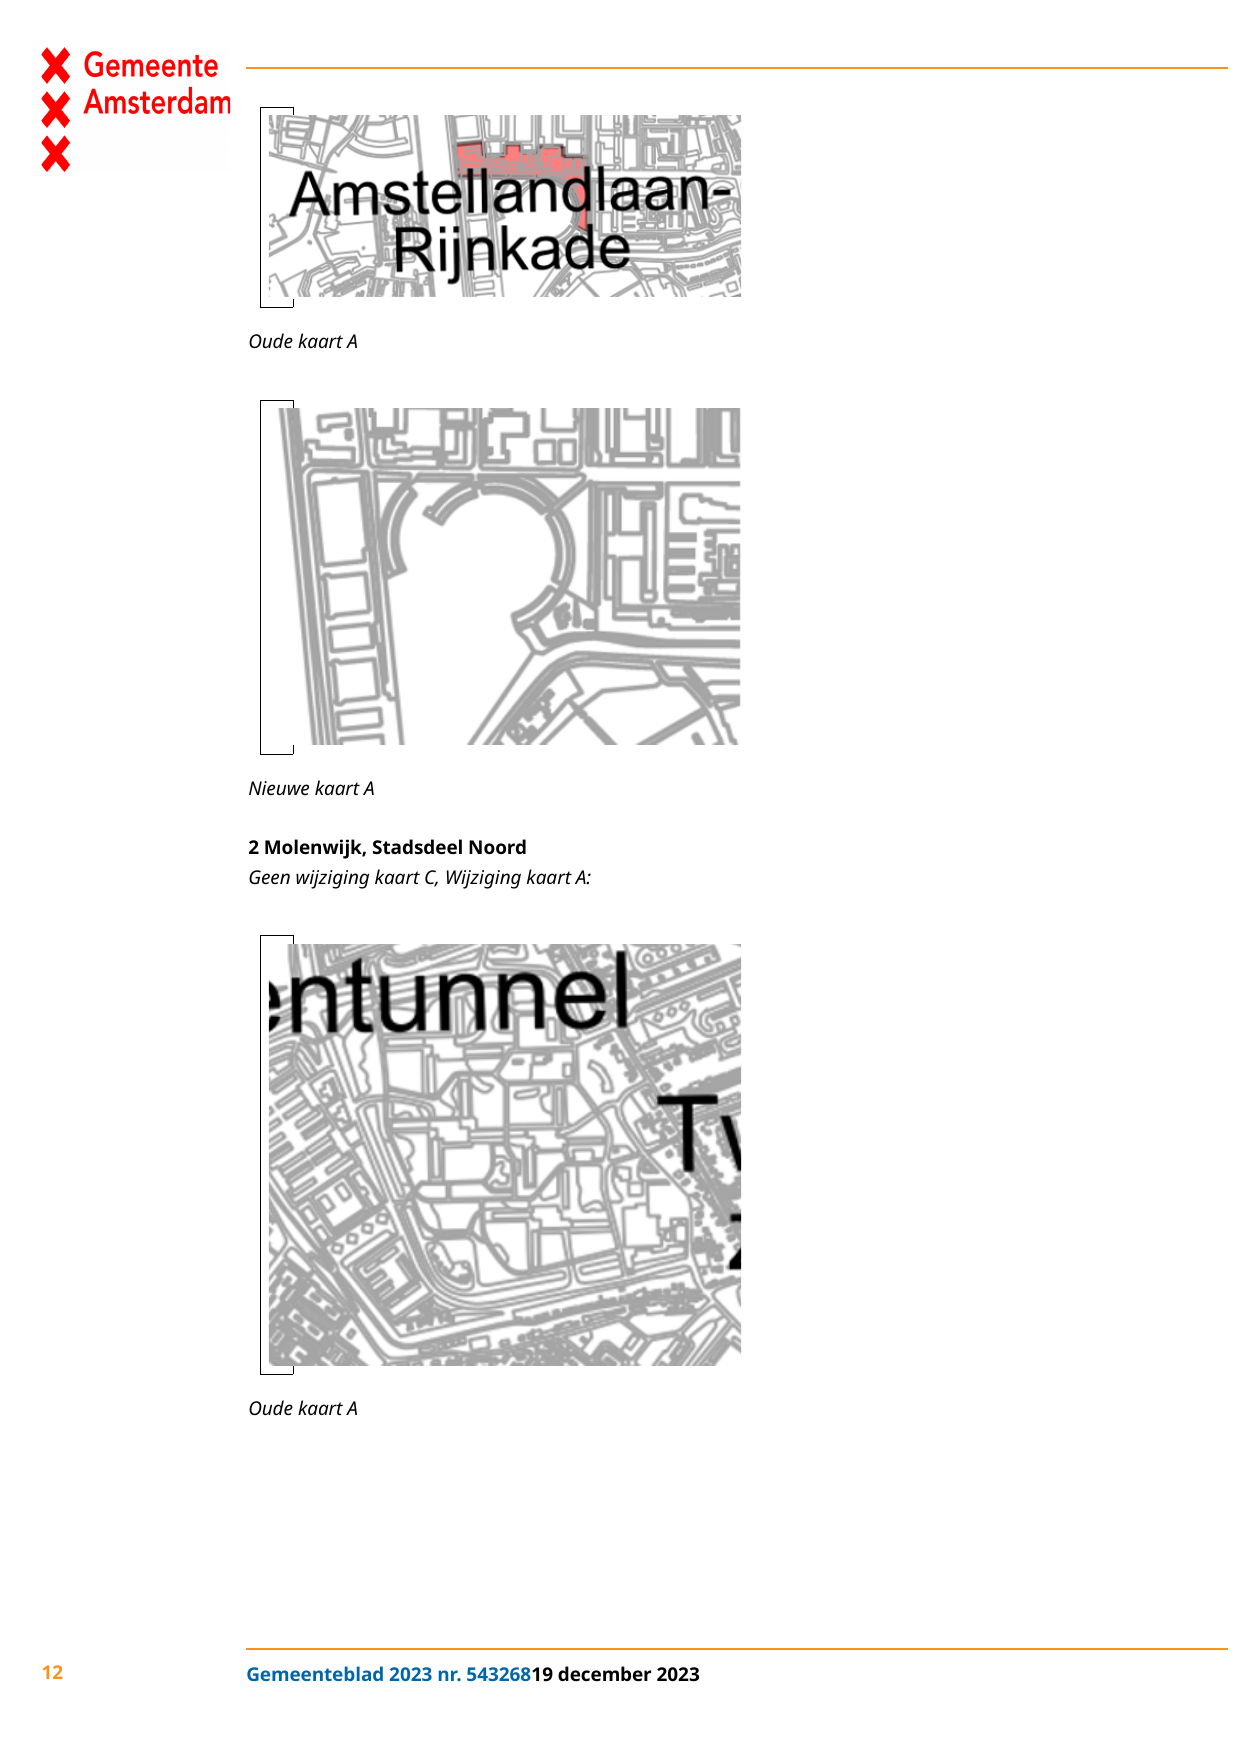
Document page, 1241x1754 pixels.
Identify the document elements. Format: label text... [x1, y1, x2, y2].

text Nieuwe kaart A [248, 775, 1152, 801]
picture [268, 408, 742, 745]
text Geen wijziging kaart C, Wijziging kaart A: [248, 864, 1152, 890]
picture [268, 115, 742, 299]
text Oude kaart A [248, 328, 1152, 354]
picture [41, 47, 231, 172]
text 2 Molenwijk, Stadsdeel Noord [248, 834, 1152, 860]
text Oude kaart A [248, 1395, 1152, 1421]
picture [268, 944, 742, 1366]
